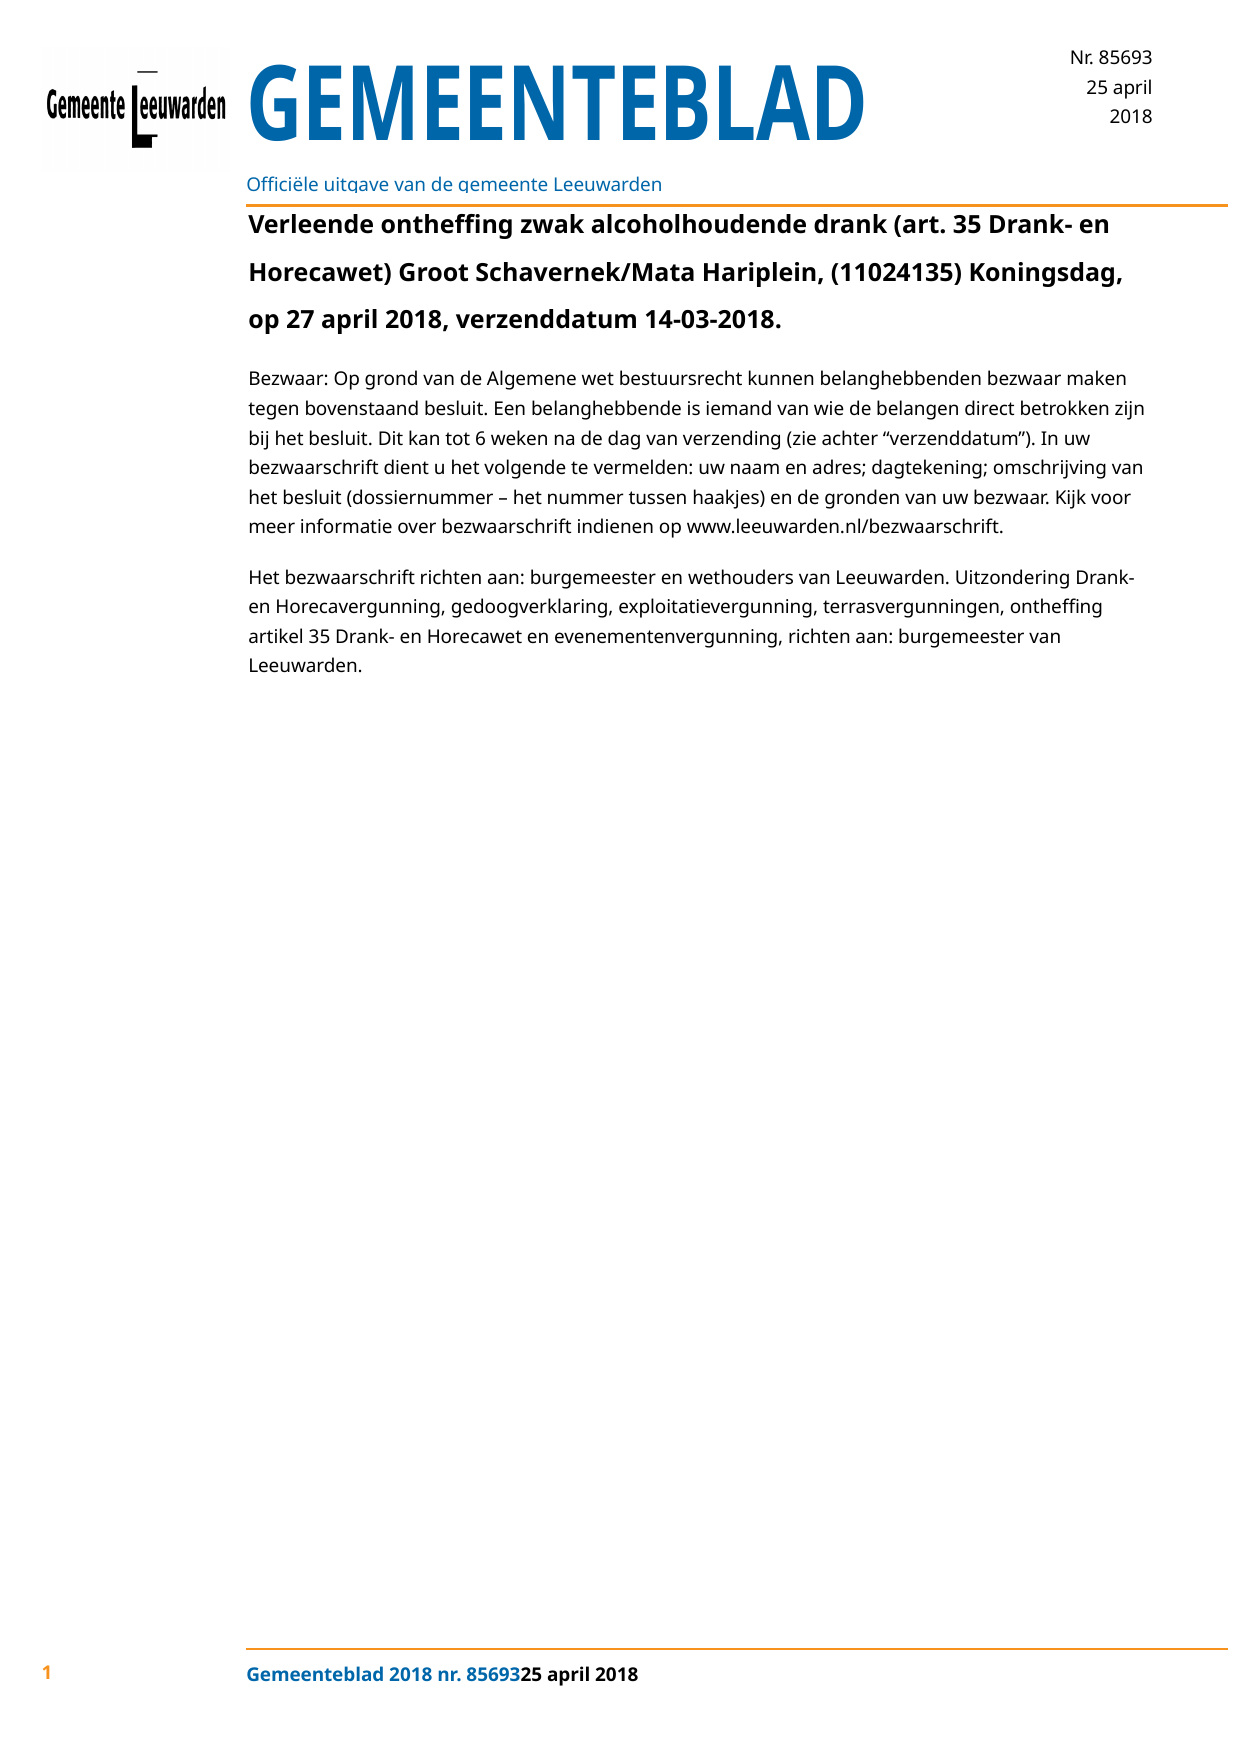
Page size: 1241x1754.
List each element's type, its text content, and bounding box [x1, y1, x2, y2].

text Het bezwaarschrift richten aan: burgemeester en wethouders van Leeuwarden. Uitzondering Drank- en Horecavergunning, gedoogverklaring, exploitatievergunning, terrasvergunningen, ontheffing artikel 35 Drank- en Horecawet en evenementenvergunning, richten aan: burgemeester van Leeuwarden. [248, 564, 1152, 678]
picture [41, 47, 231, 172]
text Bezwaar: Op grond van de Algemene wet bestuursrecht kunnen belanghebbenden bezwaar maken tegen bovenstaand besluit. Een belanghebbende is iemand van wie de belangen direct betrokken zijn bij het besluit. Dit kan tot 6 weken na de dag van verzending (zie achter “verzenddatum”). In uw bezwaarschrift dient u het volgende te vermelden: uw naam en adres; dagtekening; omschrijving van het besluit (dossiernummer – het nummer tussen haakjes) en de gronden van uw bezwaar. Kijk voor meer informatie over bezwaarschrift indienen op www.leeuwarden.nl/bezwaarschrift. [248, 366, 1152, 539]
text Verleende ontheffing zwak alcoholhoudende drank (art. 35 Drank- en Horecawet) Groot Schavernek/Mata Hariplein, (11024135) Koningsdag, op 27 april 2018, verzenddatum 14-03-2018. [248, 207, 1152, 336]
